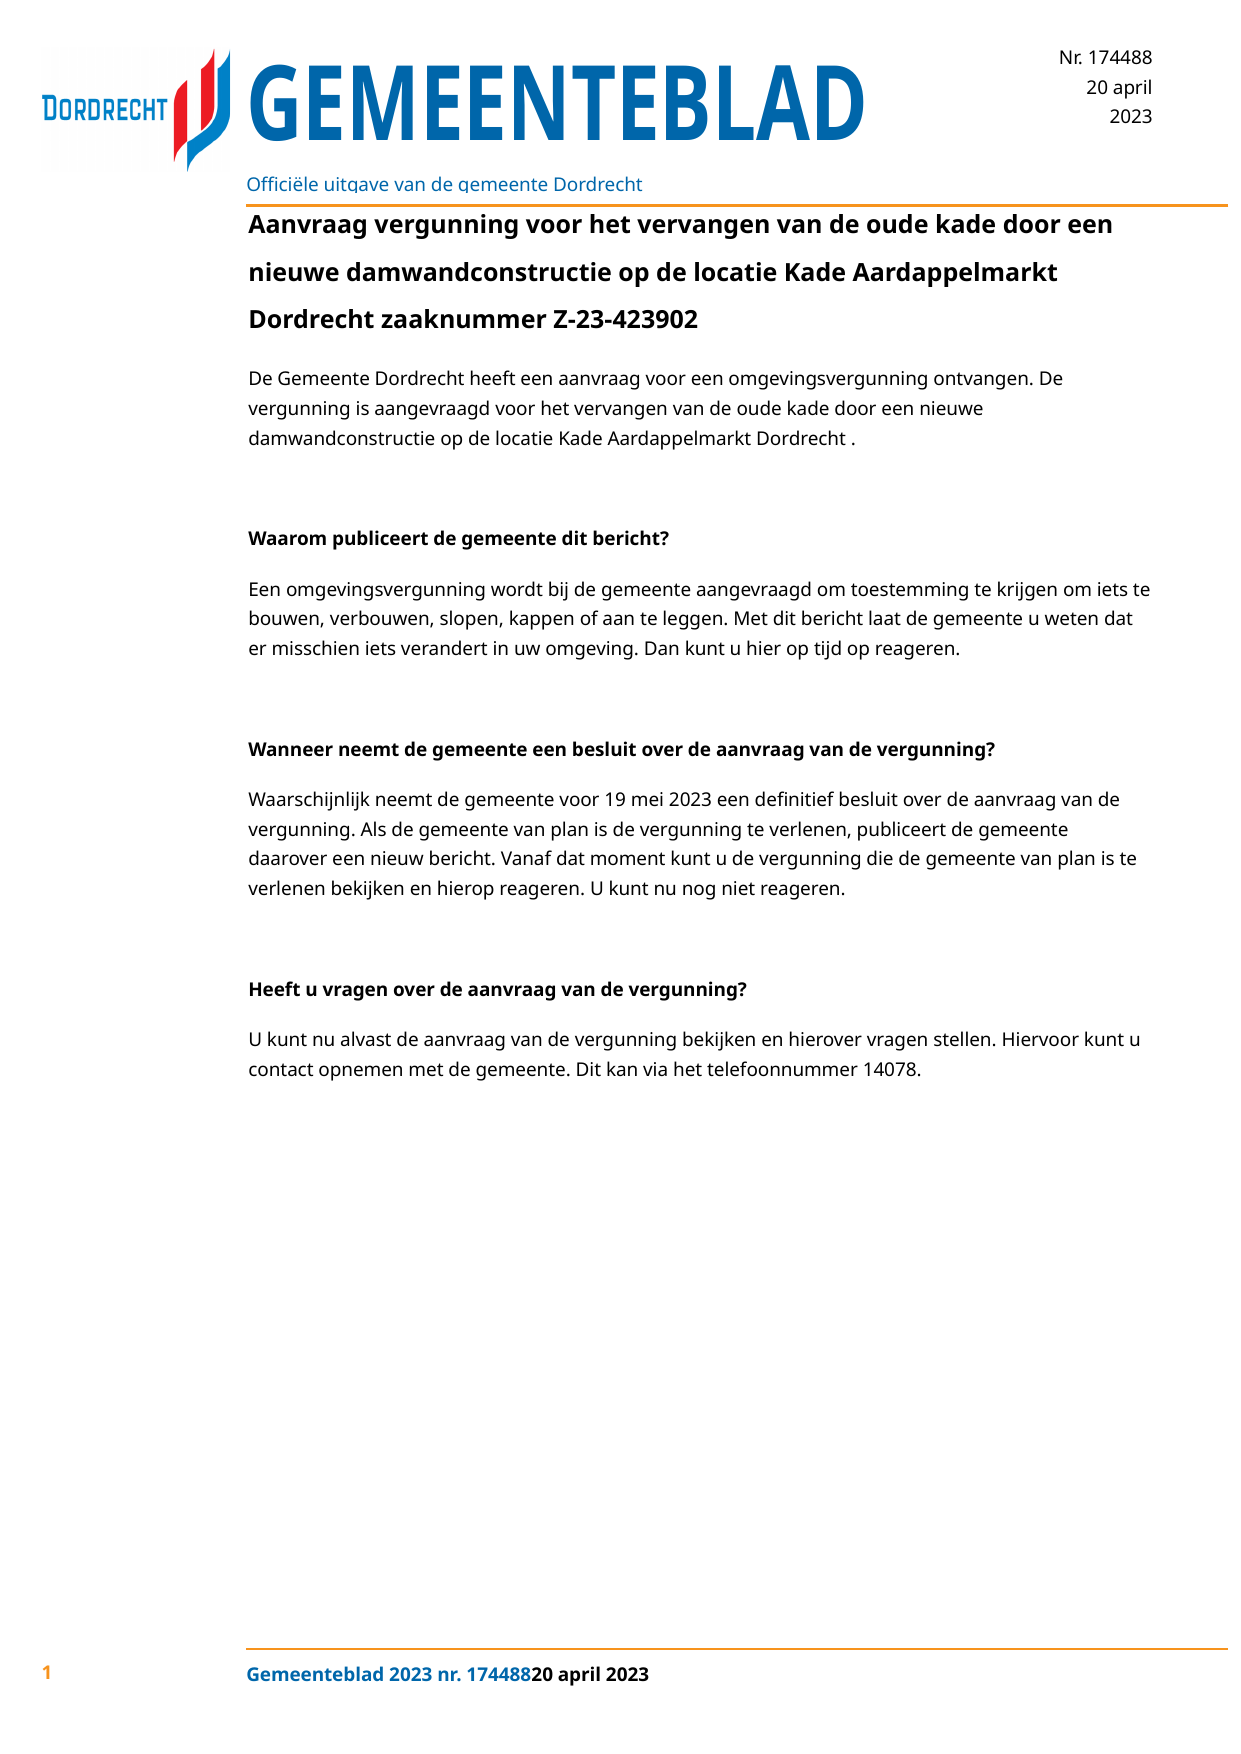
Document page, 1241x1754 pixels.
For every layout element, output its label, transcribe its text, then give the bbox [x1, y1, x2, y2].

picture [41, 47, 231, 172]
text Aanvraag vergunning voor het vervangen van de oude kade door een nieuwe damwandconstructie op de locatie Kade Aardappelmarkt Dordrecht zaaknummer Z-23-423902 [248, 207, 1152, 336]
text De Gemeente Dordrecht heeft een aanvraag voor een omgevingsvergunning ontvangen. De vergunning is aangevraagd voor het vervangen van de oude kade door een nieuwe damwandconstructie op de locatie Kade Aardappelmarkt Dordrecht . [248, 366, 1152, 450]
text Wanneer neemt de gemeente een besluit over de aanvraag van de vergunning? [248, 736, 1152, 762]
text U kunt nu alvast de aanvraag van de vergunning bekijken en hierover vragen stellen. Hiervoor kunt u contact opnemen met de gemeente. Dit kan via het telefoonnummer 14078. [248, 1026, 1152, 1082]
text Waarom publiceert de gemeente dit bericht? [248, 526, 1152, 551]
text Heeft u vragen over de aanvraag van de vergunning? [248, 976, 1152, 1002]
text Waarschijnlijk neemt de gemeente voor 19 mei 2023 een definitief besluit over de aanvraag van de vergunning. Als de gemeente van plan is de vergunning te verlenen, publiceert de gemeente daarover een nieuw bericht. Vanaf dat moment kunt u de vergunning die de gemeente van plan is te verlenen bekijken en hierop reageren. U kunt nu nog niet reageren. [248, 786, 1152, 901]
text Een omgevingsvergunning wordt bij de gemeente aangevraagd om toestemming te krijgen om iets te bouwen, verbouwen, slopen, kappen of aan te leggen. Met dit bericht laat de gemeente u weten dat er misschien iets verandert in uw omgeving. Dan kunt u hier op tijd op reageren. [248, 576, 1152, 661]
